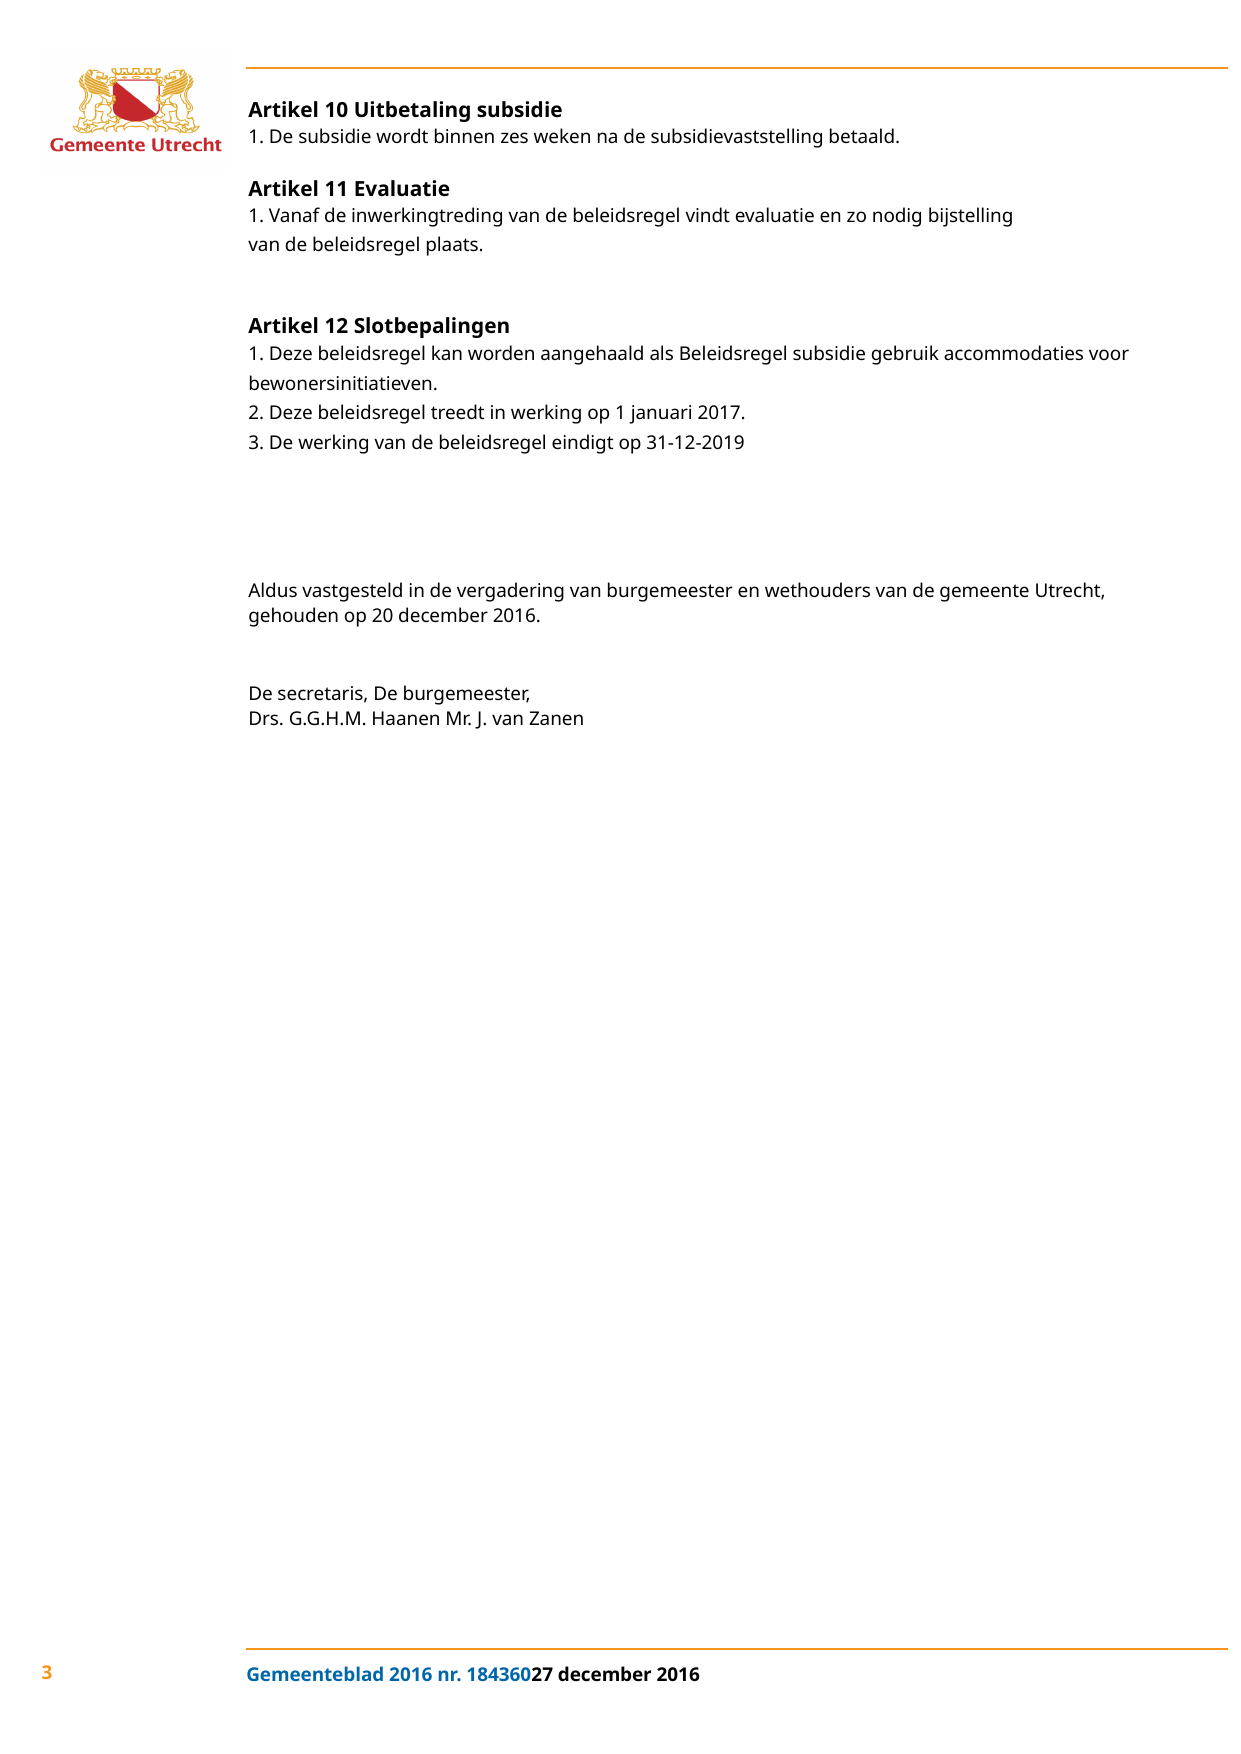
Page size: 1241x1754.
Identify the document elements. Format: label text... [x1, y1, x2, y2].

text 2. Deze beleidsregel treedt in werking op 1 januari 2017. [248, 399, 1152, 425]
text Drs. G.G.H.M. Haanen Mr. J. van Zanen [248, 705, 1152, 731]
text 1. De subsidie wordt binnen zes weken na de subsidievaststelling betaald. [248, 123, 1152, 149]
text De secretaris, De burgemeester, [248, 680, 1152, 705]
text 1. Deze beleidsregel kan worden aangehaald als Beleidsregel subsidie gebruik accommodaties voor bewonersinitiatieven. [248, 340, 1152, 395]
text 3. De werking van de beleidsregel eindigt op 31-12-2019 [248, 429, 1152, 454]
text Artikel 10 Uitbetaling subsidie [248, 95, 1152, 123]
text 1. Vanaf de inwerkingtreding van de beleidsregel vindt evaluatie en zo nodig bijstelling [248, 202, 1152, 228]
text van de beleidsregel plaats. [248, 232, 1152, 257]
text Artikel 11 Evaluatie [248, 174, 1152, 202]
text Aldus vastgesteld in de vergadering van burgemeester en wethouders van de gemeente Utrecht, gehouden op 20 december 2016. [248, 577, 1152, 628]
picture [41, 47, 231, 172]
text Artikel 12 Slotbepalingen [248, 312, 1152, 340]
